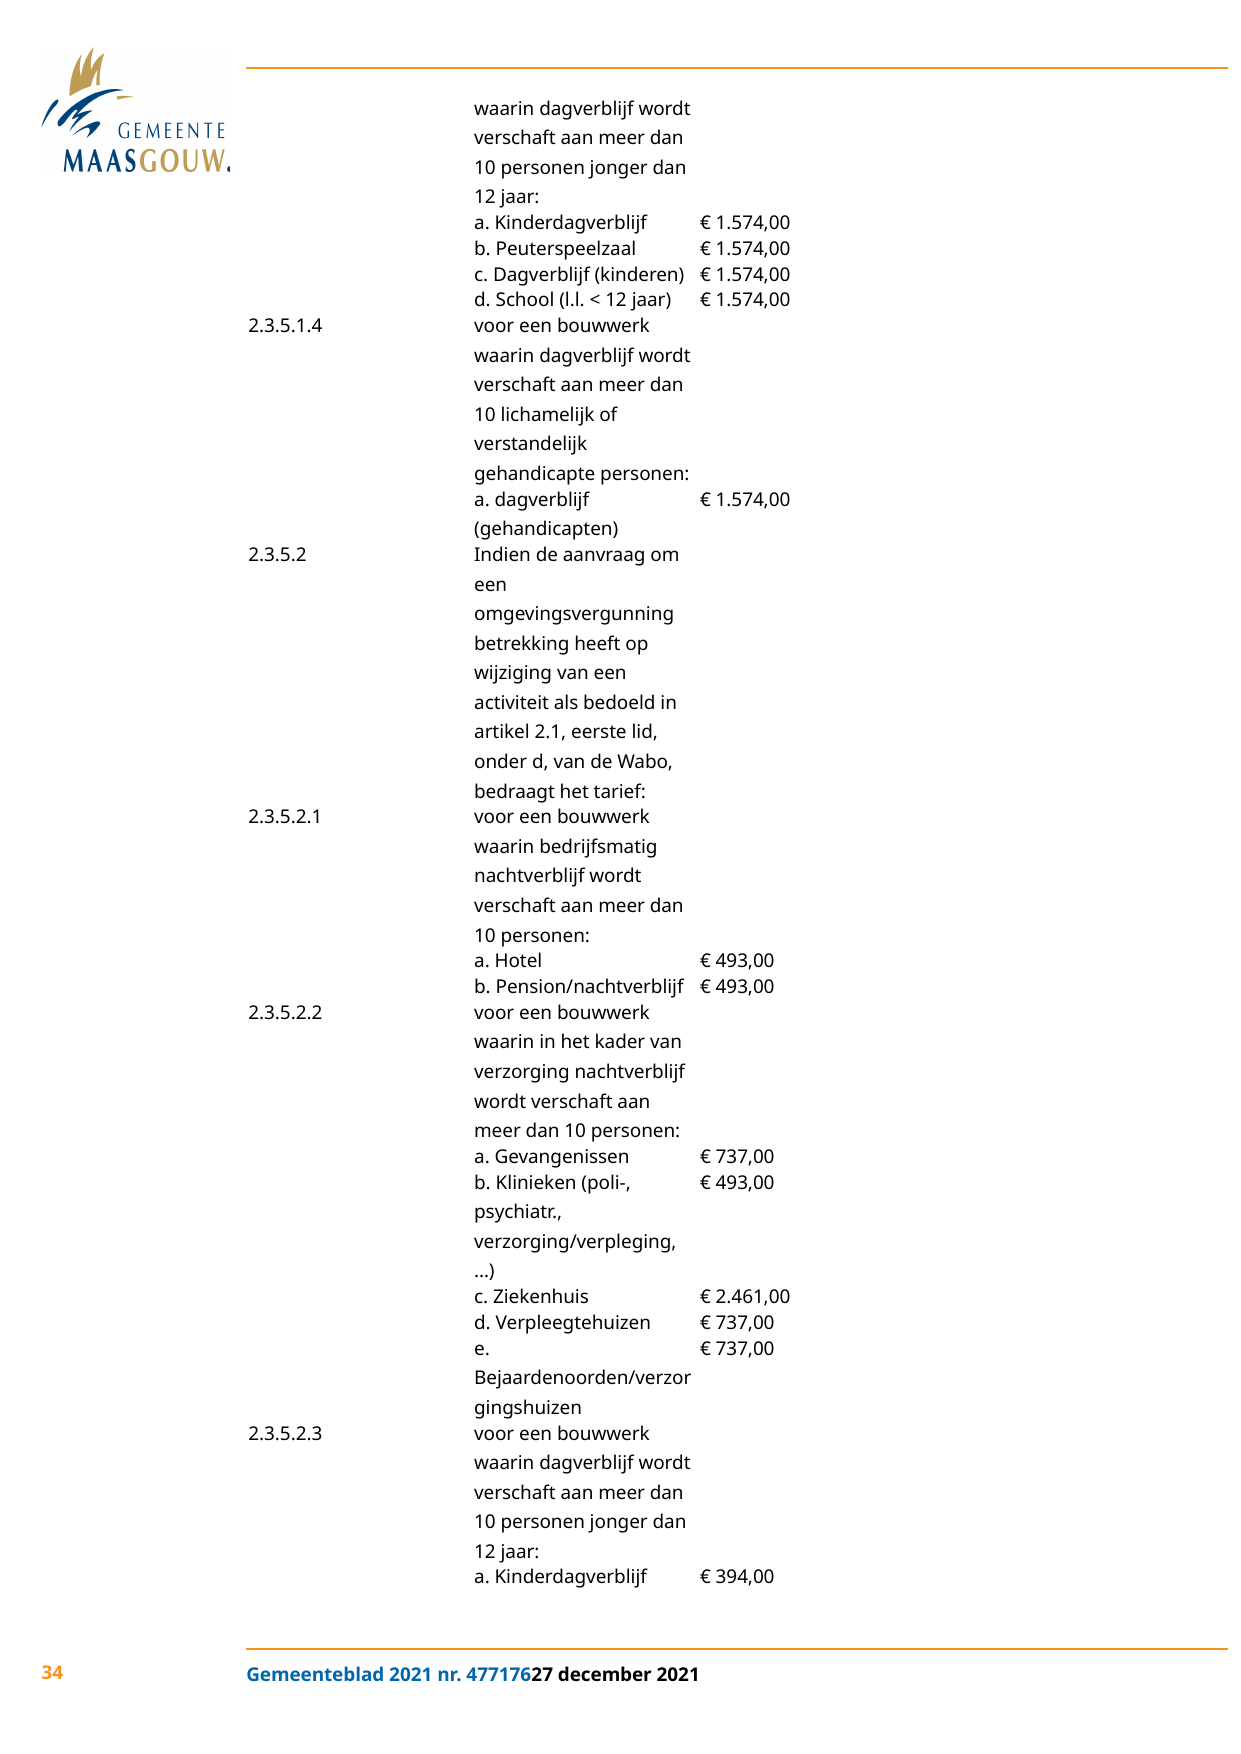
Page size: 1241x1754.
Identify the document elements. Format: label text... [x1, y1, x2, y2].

table_cell € 1.574,00 [700, 235, 926, 261]
table_cell Indien de aanvraag om een omgevingsvergunning betrekking heeft op wijziging van een activiteit als bedoeld in artikel 2.1, eerste lid, onder d, van de Wabo, bedraagt het tarief: [474, 541, 700, 803]
table_cell c. Ziekenhuis [474, 1283, 700, 1309]
table_cell 2.3.5.2.3 [248, 1420, 474, 1589]
table_cell [248, 95, 474, 312]
table_cell voor een bouwwerk waarin in het kader van verzorging nachtverblijf wordt verschaft aan meer dan 10 personen: [474, 999, 700, 1143]
table_cell c. Dagverblijf (kinderen) [474, 261, 700, 286]
table_cell voor een bouwwerk waarin bedrijfsmatig nachtverblijf wordt verschaft aan meer dan 10 personen: [474, 804, 700, 948]
table_cell € 1.574,00 [700, 486, 926, 541]
table_cell a. Kinderdagverblijf [474, 209, 700, 235]
table_cell € 737,00 [700, 1309, 926, 1335]
table_cell a. Hotel [474, 948, 700, 973]
table_cell [700, 541, 926, 803]
table_cell voor een bouwwerk waarin dagverblijf wordt verschaft aan meer dan 10 personen jonger dan 12 jaar: [474, 1420, 700, 1564]
table_cell € 1.574,00 [700, 261, 926, 286]
table_cell [700, 1420, 926, 1564]
table_cell € 2.461,00 [700, 1283, 926, 1309]
table_cell [700, 804, 926, 948]
table_cell b. Peuterspeelzaal [474, 235, 700, 261]
table_cell € 1.574,00 [700, 209, 926, 235]
table_cell b. Klinieken (poli-, psychiatr., verzorging/verpleging, …) [474, 1169, 700, 1283]
table_cell [700, 95, 926, 209]
table_cell € 1.574,00 [700, 286, 926, 312]
table_cell € 493,00 [700, 1169, 926, 1283]
table_cell b. Pension/nachtverblijf [474, 973, 700, 999]
table_cell d. Verpleegtehuizen [474, 1309, 700, 1335]
table_cell [700, 999, 926, 1143]
table_cell [700, 312, 926, 486]
table_cell d. School (l.l. < 12 jaar) [474, 286, 700, 312]
table_cell € 394,00 [700, 1564, 926, 1589]
table_cell waarin dagverblijf wordt verschaft aan meer dan 10 personen jonger dan 12 jaar: [474, 95, 700, 209]
table_cell € 737,00 [700, 1335, 926, 1420]
table_cell 2.3.5.2.2 [248, 999, 474, 1420]
table_cell 2.3.5.2.1 [248, 804, 474, 999]
table_cell 2.3.5.2 [248, 541, 474, 803]
table_cell 2.3.5.1.4 [248, 312, 474, 541]
table_cell € 493,00 [700, 948, 926, 973]
picture [41, 47, 231, 172]
table_cell voor een bouwwerk waarin dagverblijf wordt verschaft aan meer dan 10 lichamelijk of verstandelijk gehandicapte personen: [474, 312, 700, 486]
table_cell € 493,00 [700, 973, 926, 999]
table_cell a. Kinderdagverblijf [474, 1564, 700, 1589]
table_cell e. Bejaardenoorden/verzorgingshuizen [474, 1335, 700, 1420]
table_cell € 737,00 [700, 1143, 926, 1169]
table_cell a. dagverblijf (gehandicapten) [474, 486, 700, 541]
table_cell a. Gevangenissen [474, 1143, 700, 1169]
